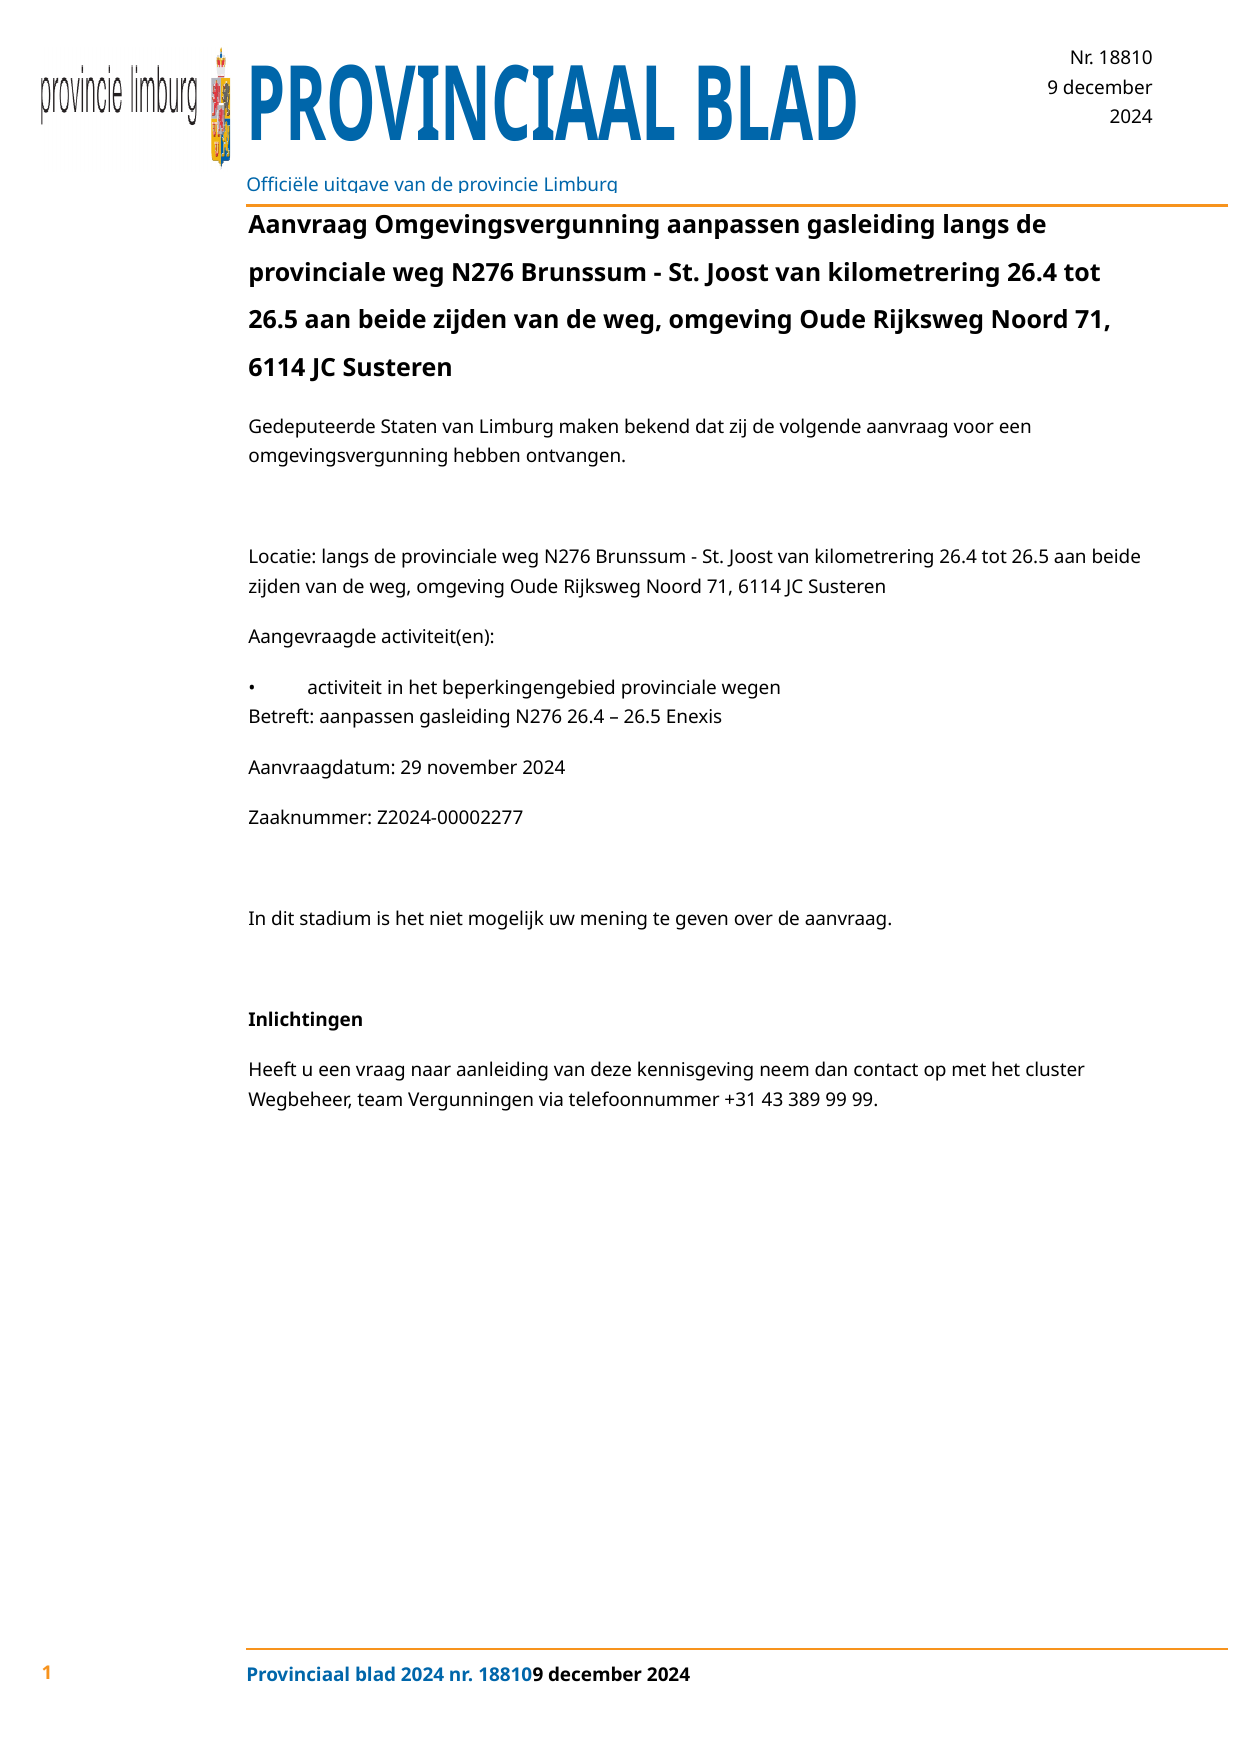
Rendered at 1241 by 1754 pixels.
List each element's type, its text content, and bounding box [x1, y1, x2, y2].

text Zaaknummer: Z2024-00002277 [248, 804, 1152, 830]
text Inlichtingen [248, 1006, 1152, 1032]
text Heeft u een vraag naar aanleiding van deze kennisgeving neem dan contact op met het cluster Wegbeheer, team Vergunningen via telefoonnummer +31 43 389 99 99. [248, 1056, 1152, 1112]
text In dit stadium is het niet mogelijk uw mening te geven over de aanvraag. [248, 905, 1152, 931]
list activiteit in het beperkingengebied provinciale wegen [248, 674, 1152, 700]
picture [41, 47, 231, 172]
text Aanvraagdatum: 29 november 2024 [248, 754, 1152, 780]
text Aanvraag Omgevingsvergunning aanpassen gasleiding langs de provinciale weg N276 Brunssum - St. Joost van kilometrering 26.4 tot 26.5 aan beide zijden van de weg, omgeving Oude Rijksweg Noord 71, 6114 JC Susteren [248, 207, 1152, 384]
text Locatie: langs de provinciale weg N276 Brunssum - St. Joost van kilometrering 26.4 tot 26.5 aan beide zijden van de weg, omgeving Oude Rijksweg Noord 71, 6114 JC Susteren [248, 543, 1152, 599]
text Aangevraagde activiteit(en): [248, 623, 1152, 649]
text Betreft: aanpassen gasleiding N276 26.4 – 26.5 Enexis [248, 703, 1152, 729]
text Gedeputeerde Staten van Limburg maken bekend dat zij de volgende aanvraag voor een omgevingsvergunning hebben ontvangen. [248, 413, 1152, 468]
